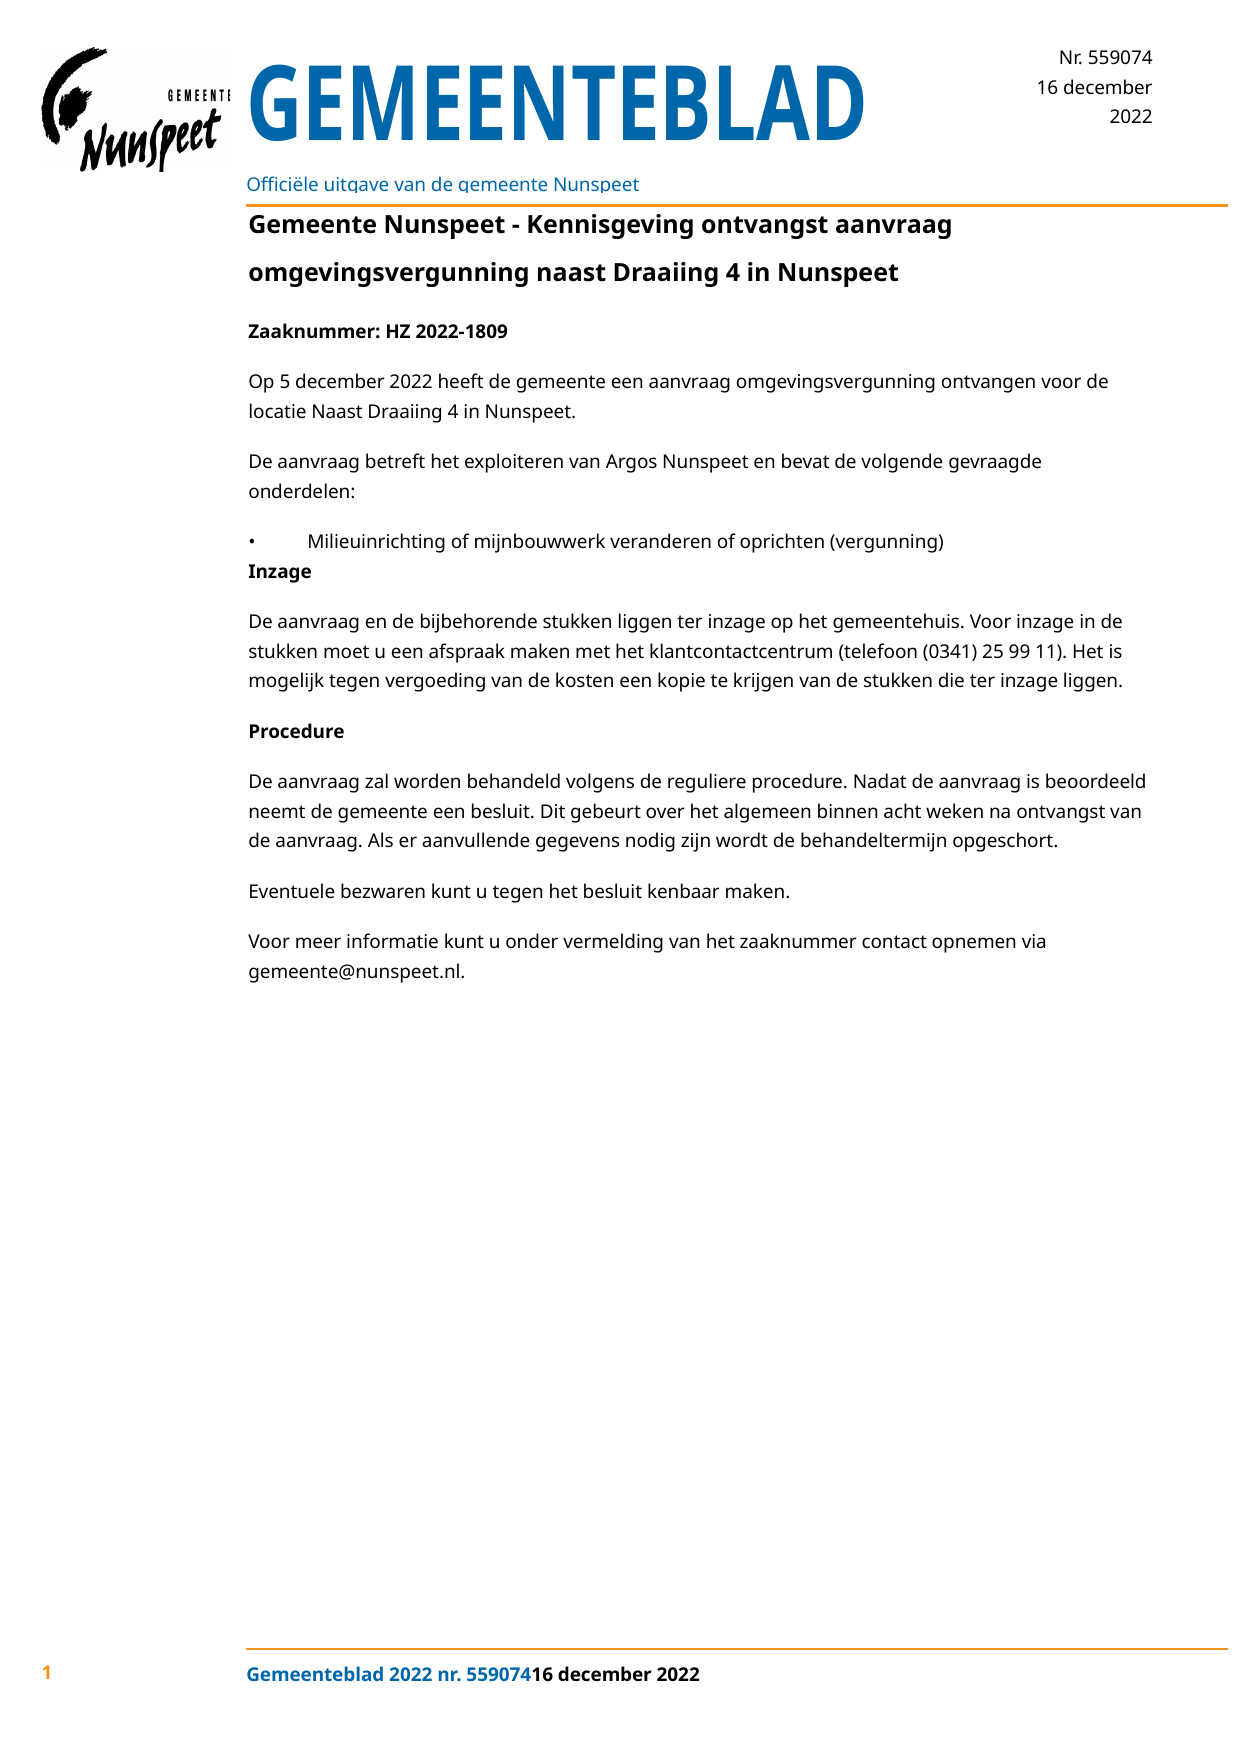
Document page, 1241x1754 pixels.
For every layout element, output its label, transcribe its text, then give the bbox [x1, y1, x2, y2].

text Procedure [248, 718, 1152, 744]
text De aanvraag en de bijbehorende stukken liggen ter inzage op het gemeentehuis. Voor inzage in de stukken moet u een afspraak maken met het klantcontactcentrum (telefoon (0341) 25 99 11). Het is mogelijk tegen vergoeding van de kosten een kopie te krijgen van de stukken die ter inzage liggen. [248, 608, 1152, 693]
text Voor meer informatie kunt u onder vermelding van het zaaknummer contact opnemen via gemeente@nunspeet.nl. [248, 928, 1152, 984]
picture [41, 47, 231, 172]
text De aanvraag betreft het exploiteren van Argos Nunspeet en bevat de volgende gevraagde onderdelen: [248, 448, 1152, 504]
text Eventuele bezwaren kunt u tegen het besluit kenbaar maken. [248, 878, 1152, 904]
text De aanvraag zal worden behandeld volgens de reguliere procedure. Nadat de aanvraag is beoordeeld neemt de gemeente een besluit. Dit gebeurt over het algemeen binnen acht weken na ontvangst van de aanvraag. Als er aanvullende gegevens nodig zijn wordt de behandeltermijn opgeschort. [248, 768, 1152, 853]
text Zaaknummer: HZ 2022-1809 [248, 318, 1152, 344]
text Op 5 december 2022 heeft de gemeente een aanvraag omgevingsvergunning ontvangen voor de locatie Naast Draaiing 4 in Nunspeet. [248, 368, 1152, 424]
text Inzage [248, 558, 1152, 584]
text Gemeente Nunspeet - Kennisgeving ontvangst aanvraag omgevingsvergunning naast Draaiing 4 in Nunspeet [248, 207, 1152, 288]
list Milieuinrichting of mijnbouwwerk veranderen of oprichten (vergunning) [248, 528, 1152, 554]
